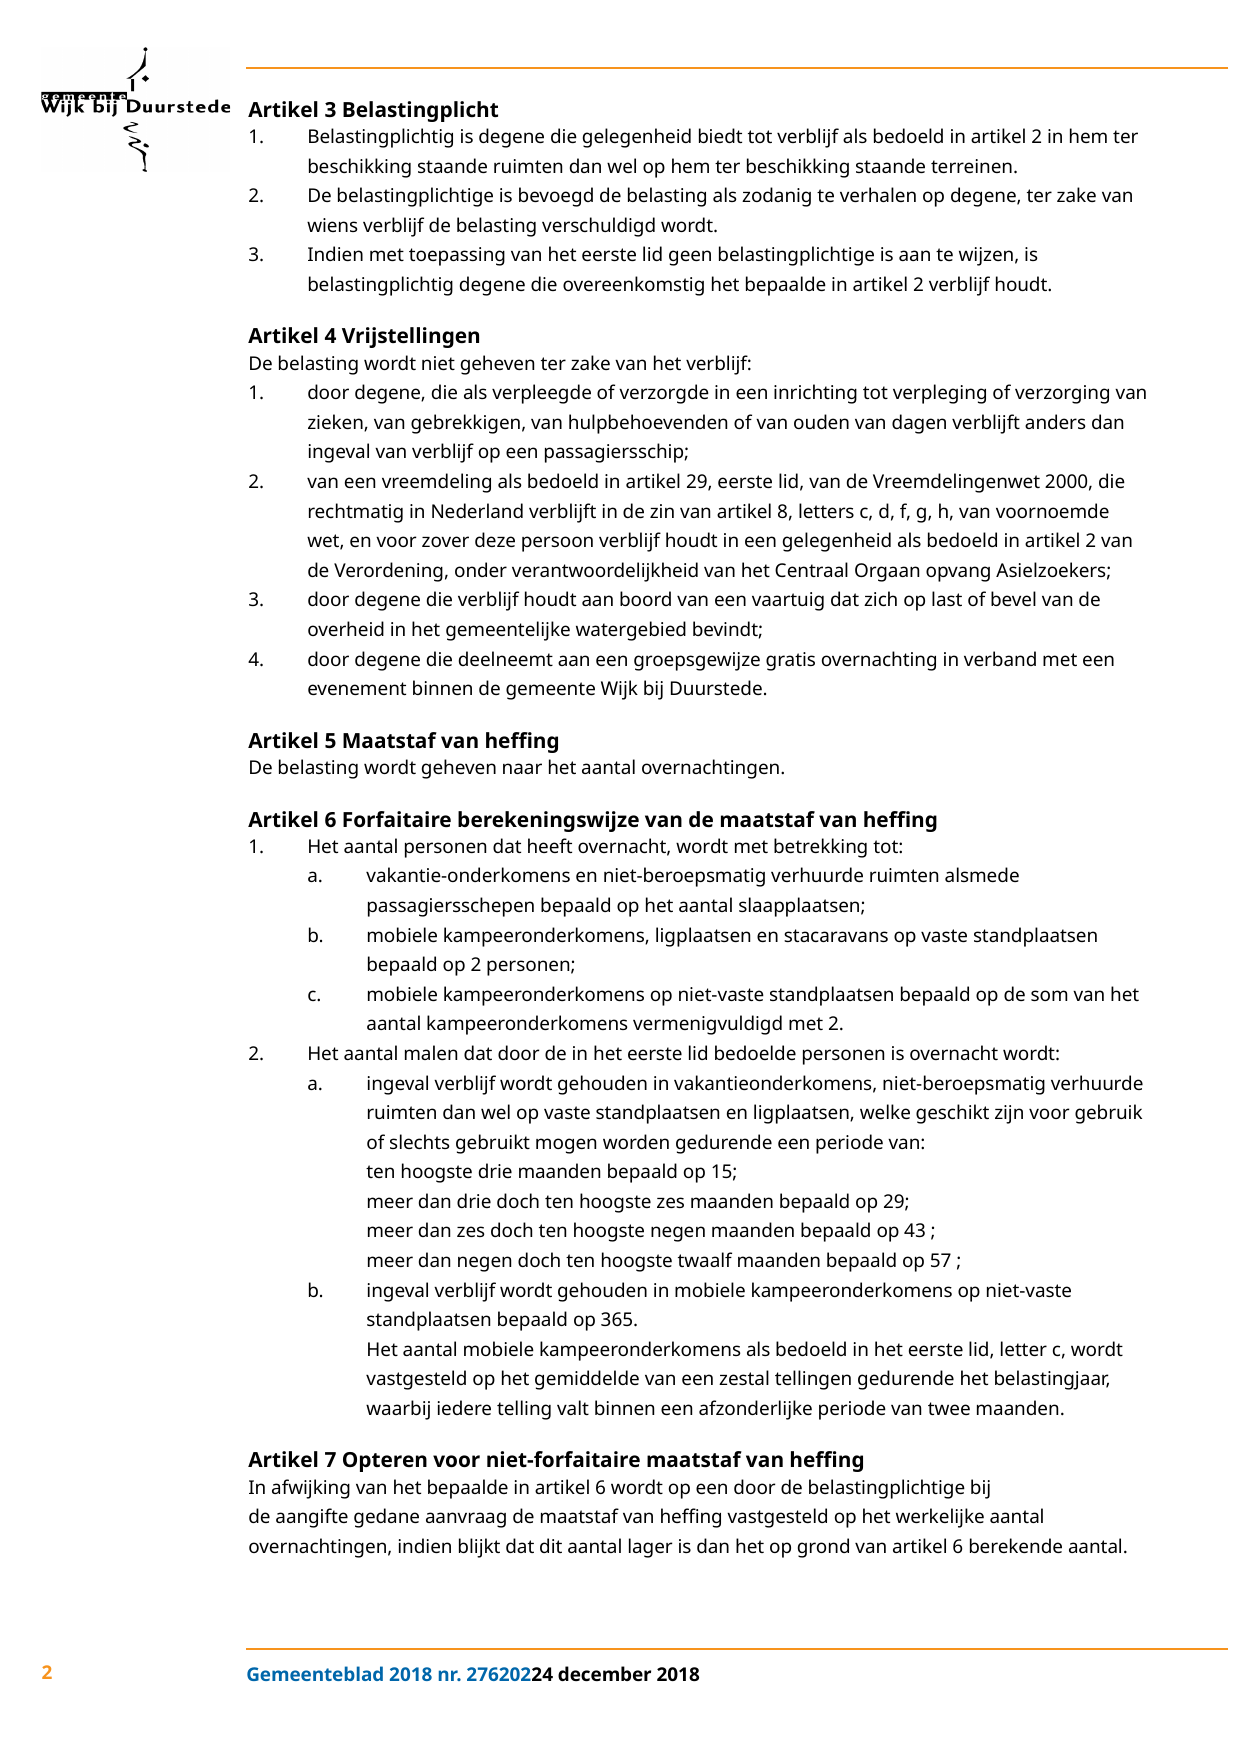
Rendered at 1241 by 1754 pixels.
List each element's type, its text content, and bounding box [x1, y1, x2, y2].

text de aangifte gedane aanvraag de maatstaf van heffing vastgesteld op het werkelijke aantal overnachtingen, indien blijkt dat dit aantal lager is dan het op grond van artikel 6 berekende aantal. [248, 1504, 1152, 1559]
text Artikel 3 Belastingplicht [248, 95, 1152, 123]
list mobiele kampeeronderkomens op niet-vaste standplaatsen bepaald op de som van het aantal kampeeronderkomens vermenigvuldigd met 2. [307, 981, 1152, 1036]
list mobiele kampeeronderkomens, ligplaatsen en stacaravans op vaste standplaatsen bepaald op 2 personen; [307, 922, 1152, 977]
list ingeval verblijf wordt gehouden in vakantieonderkomens, niet-beroepsmatig verhuurde ruimten dan wel op vaste standplaatsen en ligplaatsen, welke geschikt zijn voor gebruik of slechts gebruikt mogen worden gedurende een periode van: [307, 1070, 1152, 1155]
list meer dan drie doch ten hoogste zes maanden bepaald op 29; [307, 1188, 1152, 1214]
picture [41, 47, 231, 172]
text Artikel 4 Vrijstellingen [248, 322, 1152, 350]
list Het aantal malen dat door de in het eerste lid bedoelde personen is overnacht wordt: [248, 1040, 1152, 1066]
text Artikel 6 Forfaitaire berekeningswijze van de maatstaf van heffing [248, 805, 1152, 833]
list door degene die verblijf houdt aan boord van een vaartuig dat zich op last of bevel van de overheid in het gemeentelijke watergebied bevindt; [248, 587, 1152, 642]
text De belasting wordt niet geheven ter zake van het verblijf: [248, 350, 1152, 376]
list ten hoogste drie maanden bepaald op 15; [307, 1158, 1152, 1184]
list door degene, die als verpleegde of verzorgde in een inrichting tot verpleging of verzorging van zieken, van gebrekkigen, van hulpbehoevenden of van ouden van dagen verblijft anders dan ingeval van verblijf op een passagiersschip; [248, 379, 1152, 464]
list Het aantal personen dat heeft overnacht, wordt met betrekking tot: [248, 833, 1152, 859]
list vakantie-onderkomens en niet-beroepsmatig verhuurde ruimten alsmede passagiersschepen bepaald op het aantal slaapplaatsen; [307, 863, 1152, 918]
text De belasting wordt geheven naar het aantal overnachtingen. [248, 754, 1152, 780]
list ingeval verblijf wordt gehouden in mobiele kampeeronderkomens op niet-vaste standplaatsen bepaald op 365. [307, 1277, 1152, 1332]
list De belastingplichtige is bevoegd de belasting als zodanig te verhalen op degene, ter zake van wiens verblijf de belasting verschuldigd wordt. [248, 182, 1152, 238]
list van een vreemdeling als bedoeld in artikel 29, eerste lid, van de Vreemdelingenwet 2000, die rechtmatig in Nederland verblijft in de zin van artikel 8, letters c, d, f, g, h, van voornoemde wet, en voor zover deze persoon verblijf houdt in een gelegenheid als bedoeld in artikel 2 van de Verordening, onder verantwoordelijkheid van het Centraal Orgaan opvang Asielzoekers; [248, 468, 1152, 583]
text Artikel 7 Opteren voor niet-forfaitaire maatstaf van heffing [248, 1446, 1152, 1474]
list door degene die deelneemt aan een groepsgewijze gratis overnachting in verband met een evenement binnen de gemeente Wijk bij Duurstede. [248, 646, 1152, 701]
list meer dan negen doch ten hoogste twaalf maanden bepaald op 57 ; [307, 1247, 1152, 1273]
list meer dan zes doch ten hoogste negen maanden bepaald op 43 ; [307, 1218, 1152, 1243]
list Belastingplichtig is degene die gelegenheid biedt tot verblijf als bedoeld in artikel 2 in hem ter beschikking staande ruimten dan wel op hem ter beschikking staande terreinen. [248, 123, 1152, 178]
list Het aantal mobiele kampeeronderkomens als bedoeld in het eerste lid, letter c, wordt vastgesteld op het gemiddelde van een zestal tellingen gedurende het belastingjaar, waarbij iedere telling valt binnen een afzonderlijke periode van twee maanden. [307, 1336, 1152, 1421]
text In afwijking van het bepaalde in artikel 6 wordt op een door de belastingplichtige bij [248, 1474, 1152, 1500]
text Artikel 5 Maatstaf van heffing [248, 726, 1152, 754]
list Indien met toepassing van het eerste lid geen belastingplichtige is aan te wijzen, is belastingplichtig degene die overeenkomstig het bepaalde in artikel 2 verblijf houdt. [248, 242, 1152, 297]
